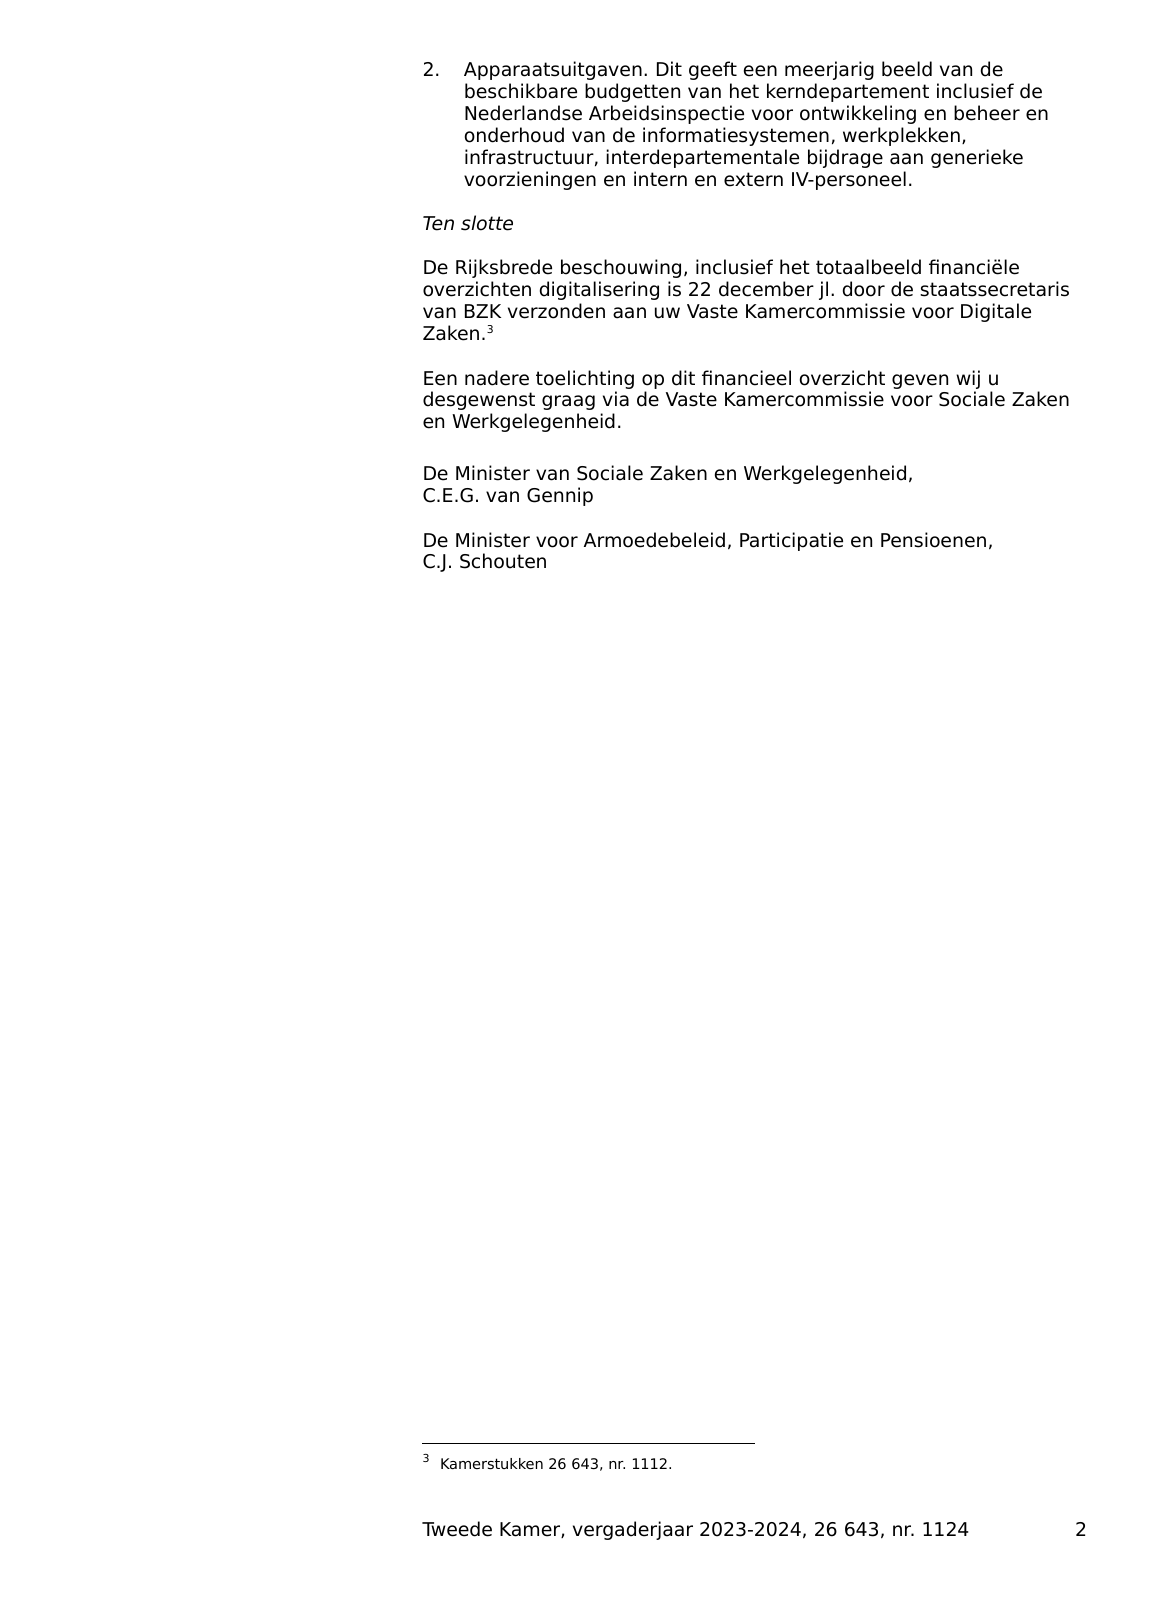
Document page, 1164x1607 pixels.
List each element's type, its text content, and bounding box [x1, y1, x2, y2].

text De Rijksbrede beschouwing, inclusief het totaalbeeld financiële overzichten digitalisering is 22 december jl. door de staatssecretaris van BZK verzonden aan uw Vaste Kamercommissie voor Digitale Zaken. [422, 257, 1087, 345]
text De Minister voor Armoedebeleid, Participatie en Pensioenen, C.J. Schouten [422, 529, 1087, 573]
text 2. Apparaatsuitgaven. Dit geeft een meerjarig beeld van de beschikbare budgetten van het kerndepartement inclusief de Nederlandse Arbeidsinspectie voor ontwikkeling en beheer en onderhoud van de informatiesystemen, werkplekken, infrastructuur, interdepartementale bijdrage aan generieke voorzieningen en intern en extern IV-personeel. [422, 59, 1087, 191]
text Een nadere toelichting op dit financieel overzicht geven wij u desgewenst graag via de Vaste Kamercommissie voor Sociale Zaken en Werkgelegenheid. [422, 367, 1087, 433]
subtitle Ten slotte [422, 213, 1087, 235]
text Kamerstukken 26 643, nr. 1112. [422, 1452, 1087, 1474]
text De Minister van Sociale Zaken en Werkgelegenheid, C.E.G. van Gennip [422, 463, 1087, 507]
